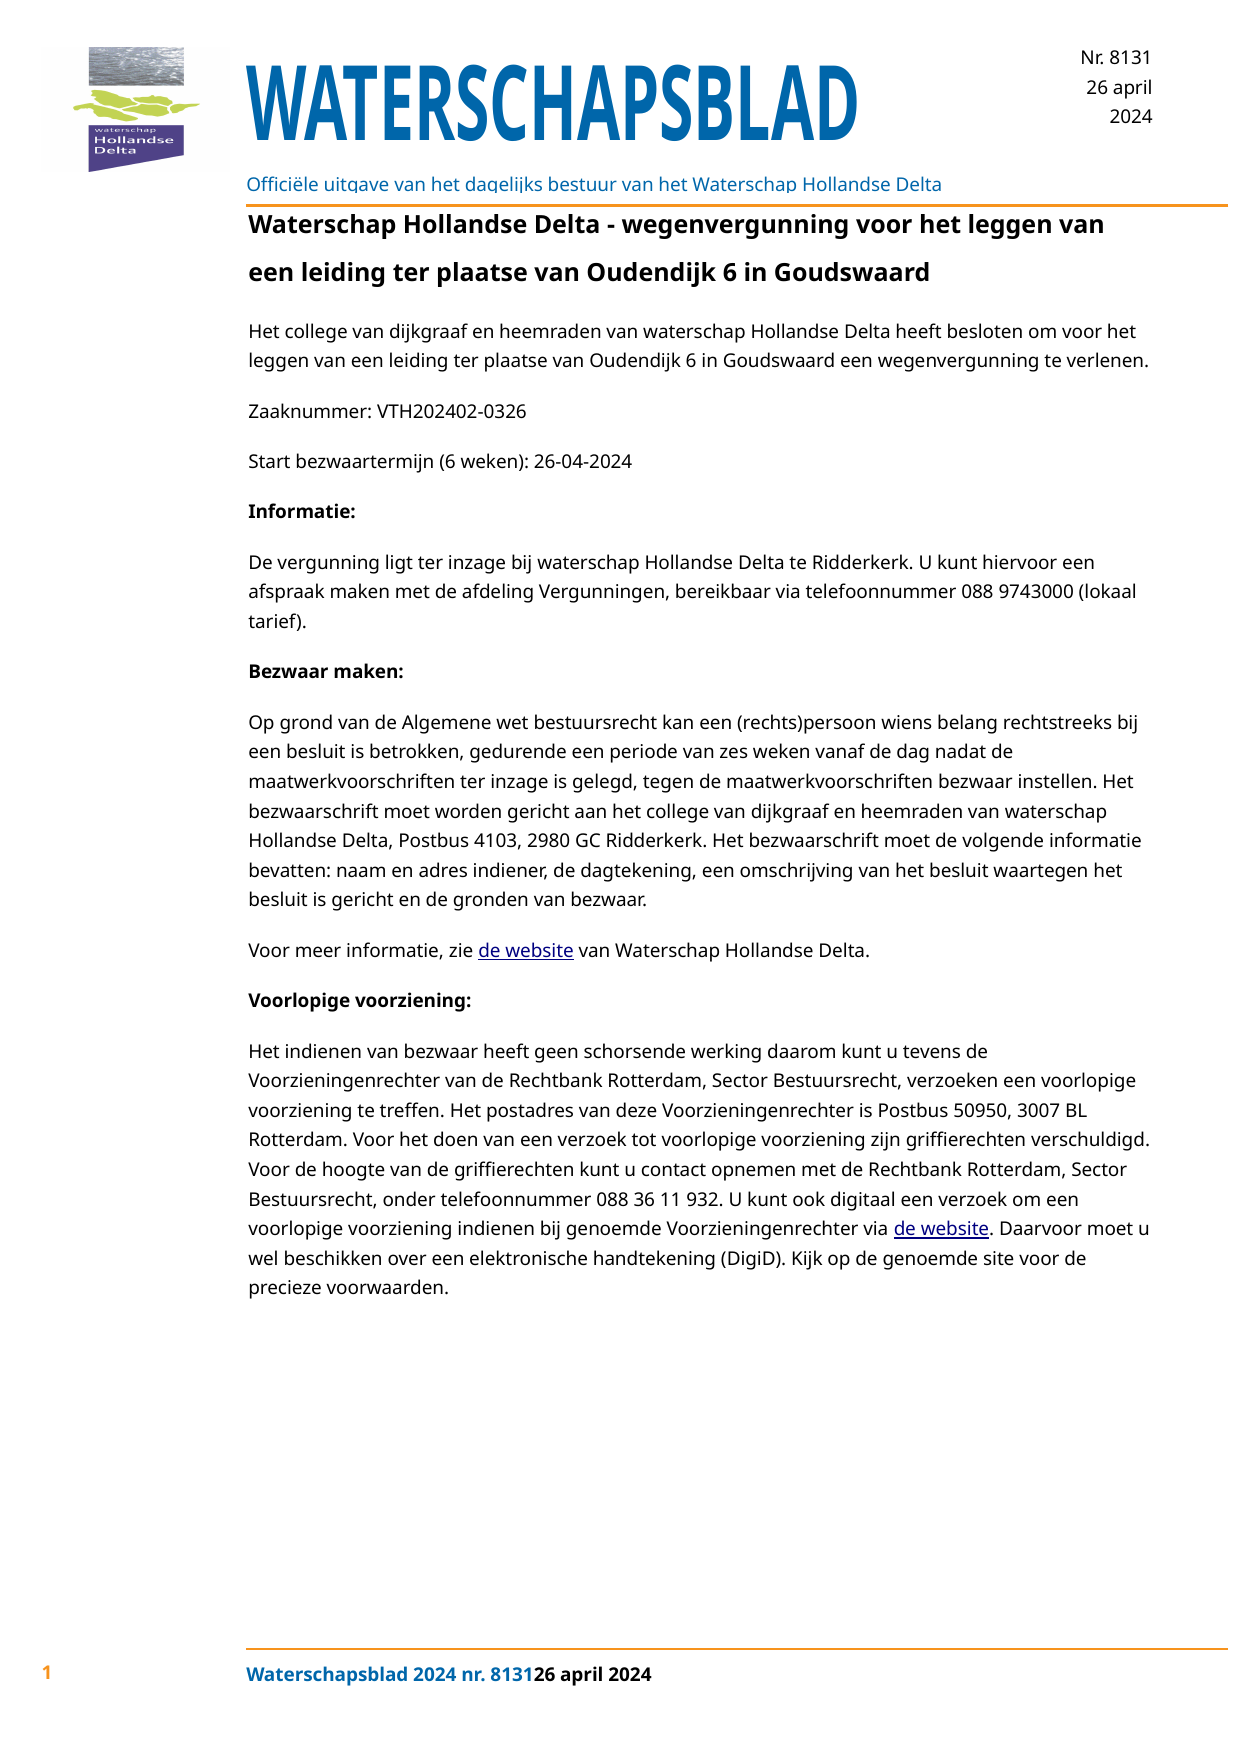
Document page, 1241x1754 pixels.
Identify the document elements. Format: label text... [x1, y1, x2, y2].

text Zaaknummer: VTH202402-0326 [248, 398, 1152, 424]
text Voorlopige voorziening: [248, 987, 1152, 1013]
text Waterschap Hollandse Delta - wegenvergunning voor het leggen van een leiding ter plaatse van Oudendijk 6 in Goudswaard [248, 207, 1152, 288]
text Informatie: [248, 499, 1152, 524]
text Het college van dijkgraaf en heemraden van waterschap Hollandse Delta heeft besloten om voor het leggen van een leiding ter plaatse van Oudendijk 6 in Goudswaard een wegenvergunning te verlenen. [248, 318, 1152, 373]
text Voor meer informatie, zie de website van Waterschap Hollandse Delta. [248, 937, 1152, 963]
text Start bezwaartermijn (6 weken): 26-04-2024 [248, 448, 1152, 474]
picture [41, 47, 231, 172]
text Bezwaar maken: [248, 659, 1152, 684]
text De vergunning ligt ter inzage bij waterschap Hollandse Delta te Ridderkerk. U kunt hiervoor een afspraak maken met de afdeling Vergunningen, bereikbaar via telefoonnummer 088 9743000 (lokaal tarief). [248, 549, 1152, 634]
text Het indienen van bezwaar heeft geen schorsende werking daarom kunt u tevens de Voorzieningenrechter van de Rechtbank Rotterdam, Sector Bestuursrecht, verzoeken een voorlopige voorziening te treffen. Het postadres van deze Voorzieningenrechter is Postbus 50950, 3007 BL Rotterdam. Voor het doen van een verzoek tot voorlopige voorziening zijn griffierechten verschuldigd. Voor de hoogte van de griffierechten kunt u contact opnemen met de Rechtbank Rotterdam, Sector Bestuursrecht, onder telefoonnummer 088 36 11 932. U kunt ook digitaal een verzoek om een voorlopige voorziening indienen bij genoemde Voorzieningenrechter via de website. Daarvoor moet u wel beschikken over een elektronische handtekening (DigiD). Kijk op de genoemde site voor de precieze voorwaarden. [248, 1038, 1152, 1300]
text Op grond van de Algemene wet bestuursrecht kan een (rechts)persoon wiens belang rechtstreeks bij een besluit is betrokken, gedurende een periode van zes weken vanaf de dag nadat de maatwerkvoorschriften ter inzage is gelegd, tegen de maatwerkvoorschriften bezwaar instellen. Het bezwaarschrift moet worden gericht aan het college van dijkgraaf en heemraden van waterschap Hollandse Delta, Postbus 4103, 2980 GC Ridderkerk. Het bezwaarschrift moet de volgende informatie bevatten: naam en adres indiener, de dagtekening, een omschrijving van het besluit waartegen het besluit is gericht en de gronden van bezwaar. [248, 709, 1152, 912]
